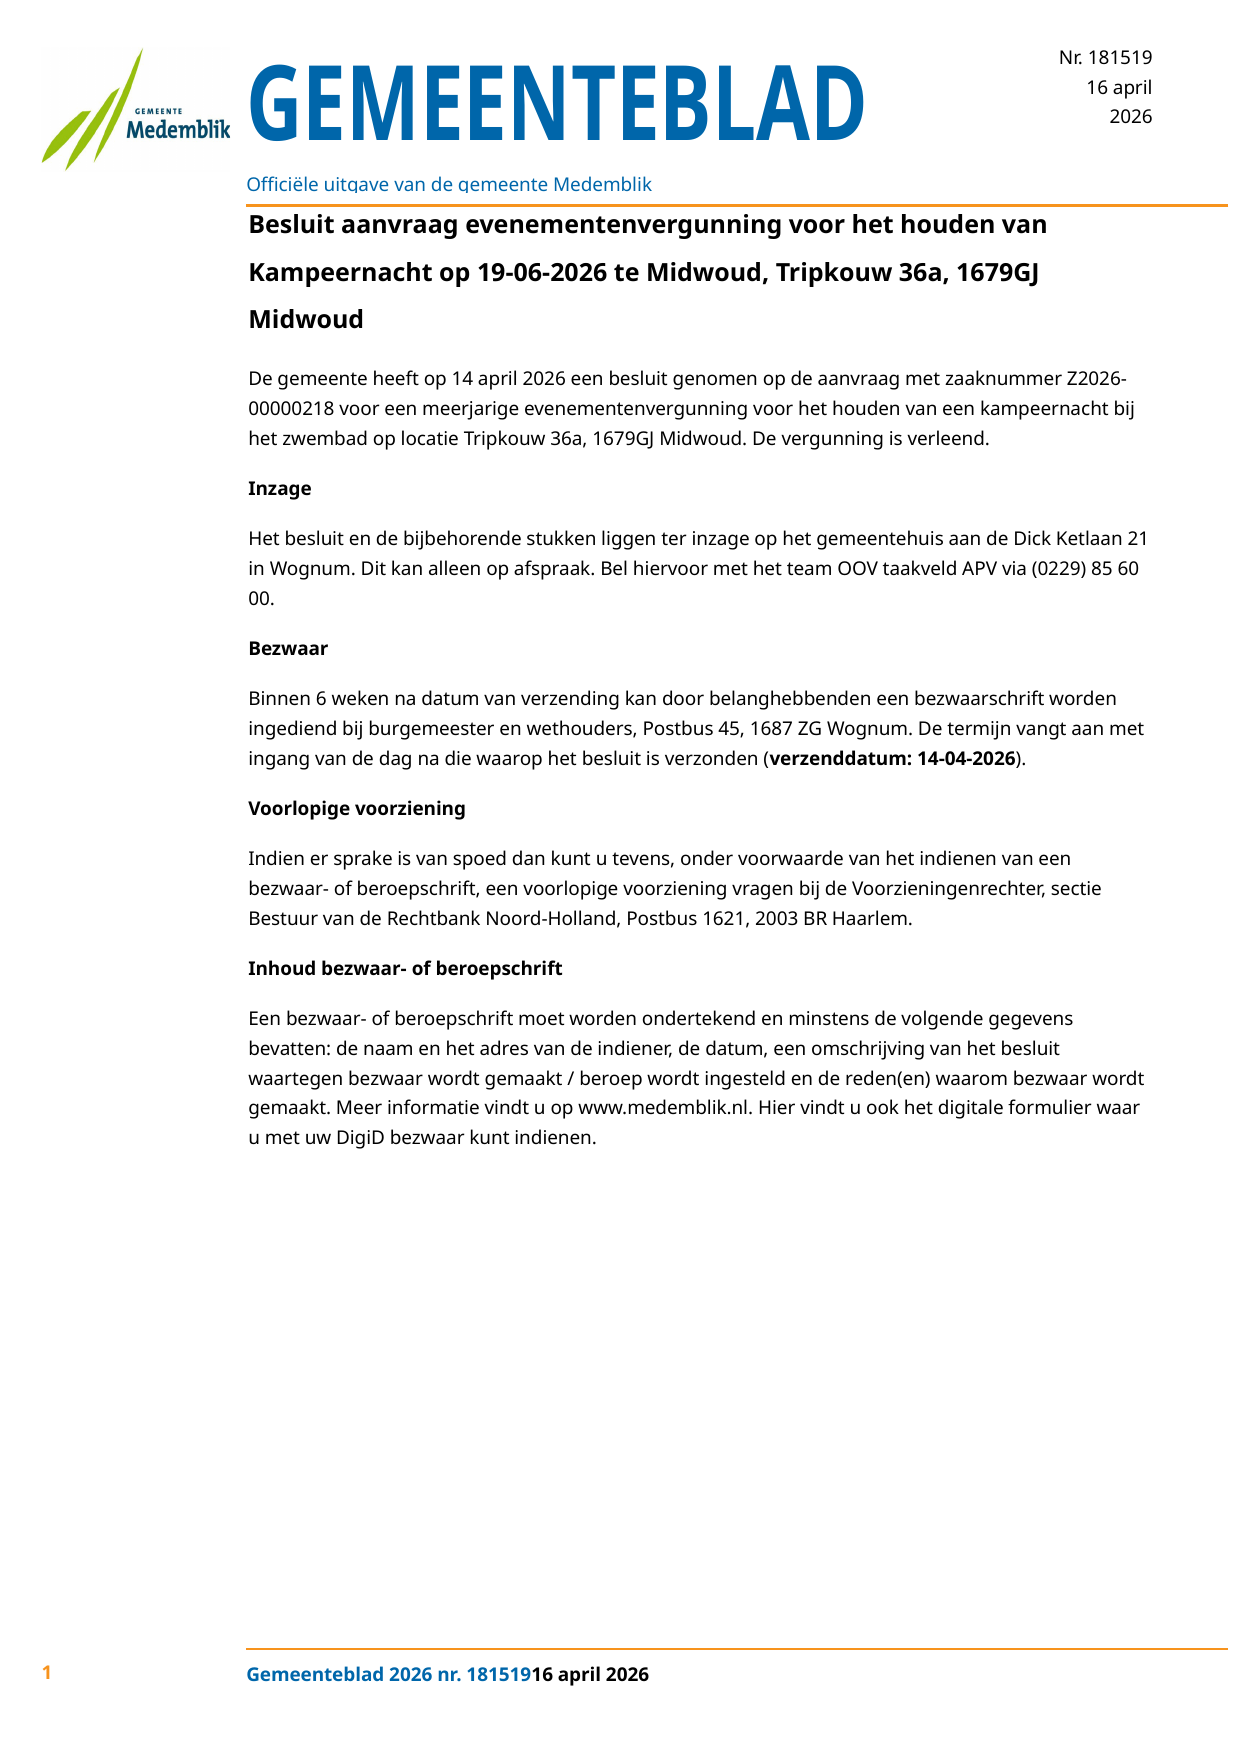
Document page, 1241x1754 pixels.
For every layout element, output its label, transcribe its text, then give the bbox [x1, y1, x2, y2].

text Bezwaar [248, 635, 1152, 661]
text Inhoud bezwaar- of beroepschrift [248, 955, 1152, 981]
text Een bezwaar- of beroepschrift moet worden ondertekend en minstens de volgende gegevens bevatten: de naam en het adres van de indiener, de datum, een omschrijving van het besluit waartegen bezwaar wordt gemaakt / beroep wordt ingesteld en de reden(en) waarom bezwaar wordt gemaakt. Meer informatie vindt u op www.medemblik.nl. Hier vindt u ook het digitale formulier waar u met uw DigiD bezwaar kunt indienen. [248, 1006, 1152, 1149]
text Besluit aanvraag evenementenvergunning voor het houden van Kampeernacht op 19-06-2026 te Midwoud, Tripkouw 36a, 1679GJ Midwoud [248, 207, 1152, 336]
text Voorlopige voorziening [248, 795, 1152, 821]
text De gemeente heeft op 14 april 2026 een besluit genomen op de aanvraag met zaaknummer Z2026-00000218 voor een meerjarige evenementenvergunning voor het houden van een kampeernacht bij het zwembad op locatie Tripkouw 36a, 1679GJ Midwoud. De vergunning is verleend. [248, 366, 1152, 450]
text Binnen 6 weken na datum van verzending kan door belanghebbenden een bezwaarschrift worden ingediend bij burgemeester en wethouders, Postbus 45, 1687 ZG Wognum. De termijn vangt aan met ingang van de dag na die waarop het besluit is verzonden (verzenddatum: 14-04-2026). [248, 686, 1152, 770]
text Het besluit en de bijbehorende stukken liggen ter inzage op het gemeentehuis aan de Dick Ketlaan 21 in Wognum. Dit kan alleen op afspraak. Bel hiervoor met het team OOV taakveld APV via (0229) 85 60 00. [248, 526, 1152, 610]
text Inzage [248, 475, 1152, 501]
picture [41, 47, 231, 172]
text Indien er sprake is van spoed dan kunt u tevens, onder voorwaarde van het indienen van een bezwaar- of beroepschrift, een voorlopige voorziening vragen bij de Voorzieningenrechter, sectie Bestuur van de Rechtbank Noord-Holland, Postbus 1621, 2003 BR Haarlem. [248, 846, 1152, 930]
